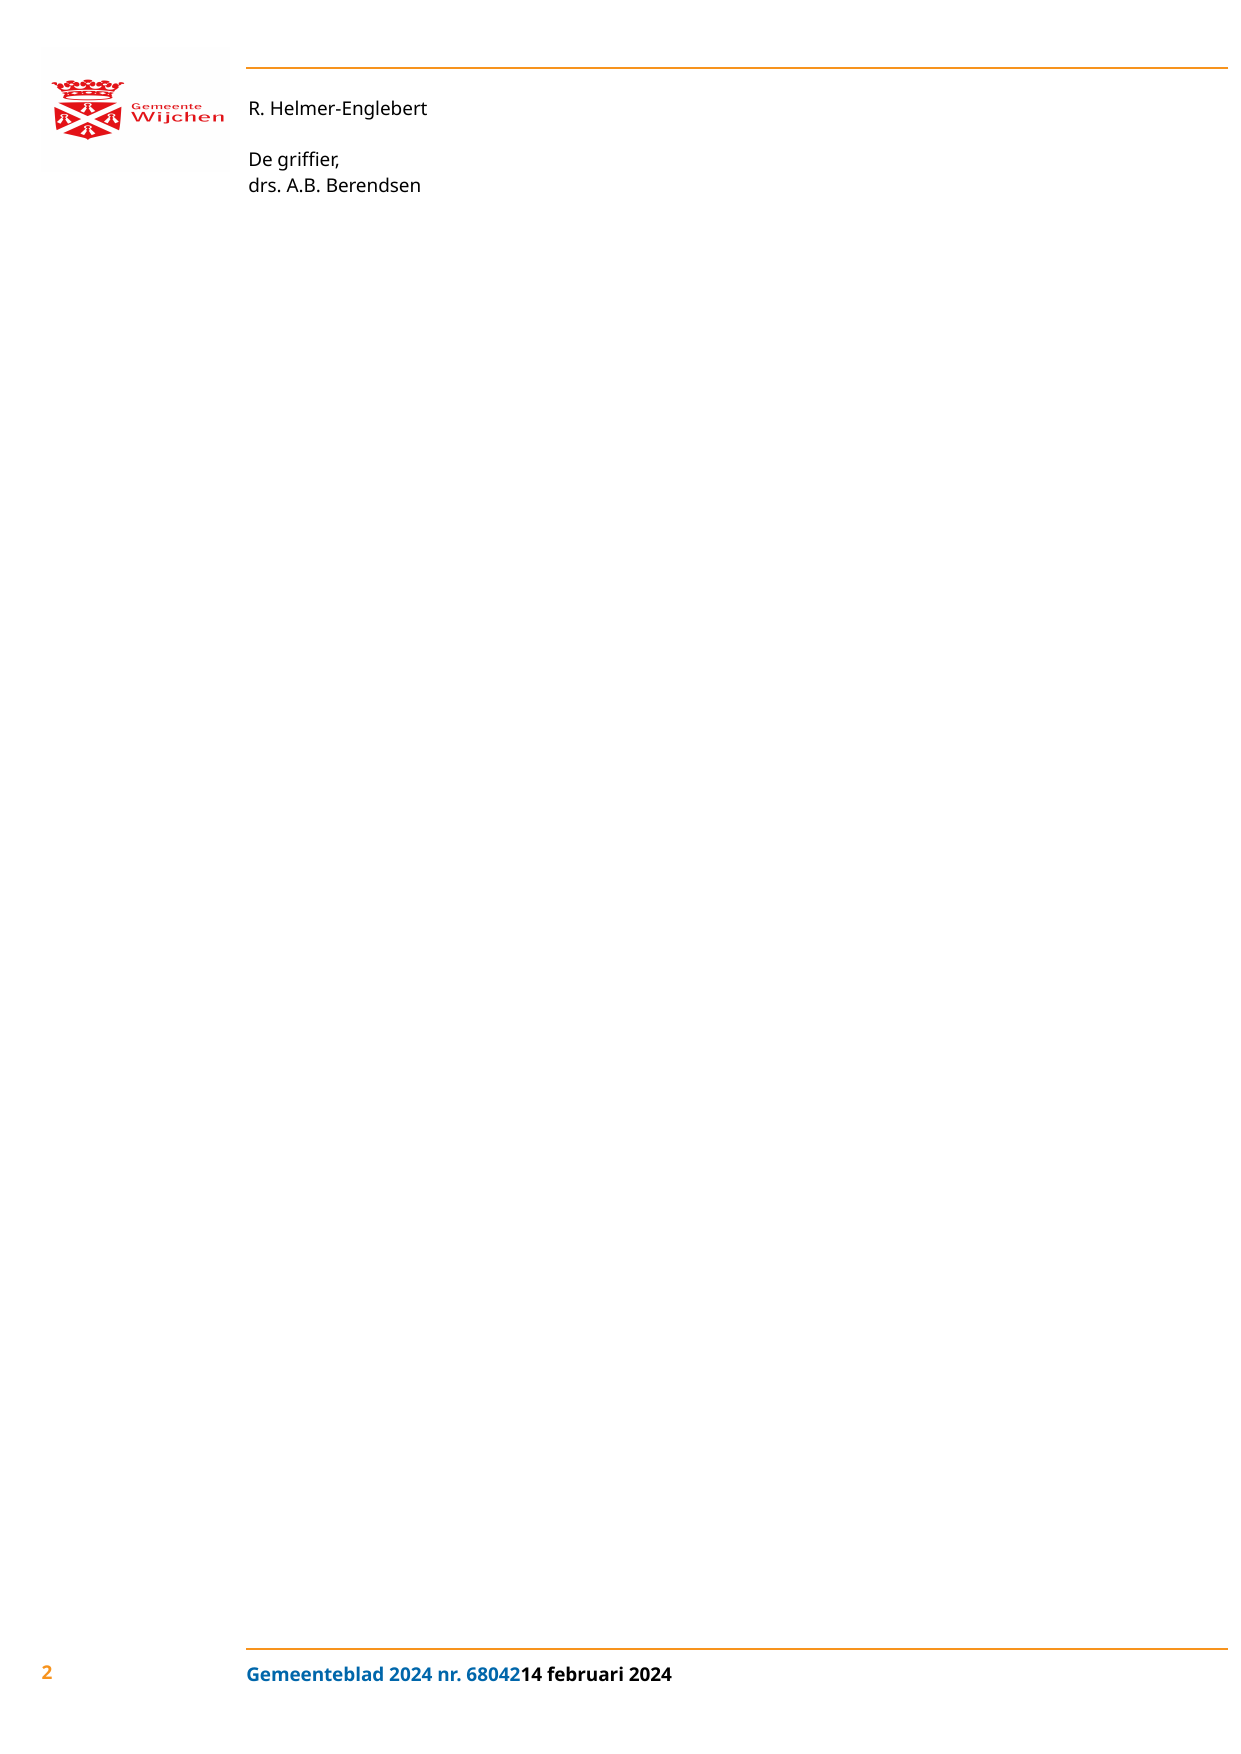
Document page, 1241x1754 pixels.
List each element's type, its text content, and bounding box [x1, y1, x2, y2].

text R. Helmer-Englebert [248, 95, 1152, 121]
picture [41, 47, 231, 172]
text De griffier, [248, 146, 1152, 172]
text drs. A.B. Berendsen [248, 172, 1152, 198]
